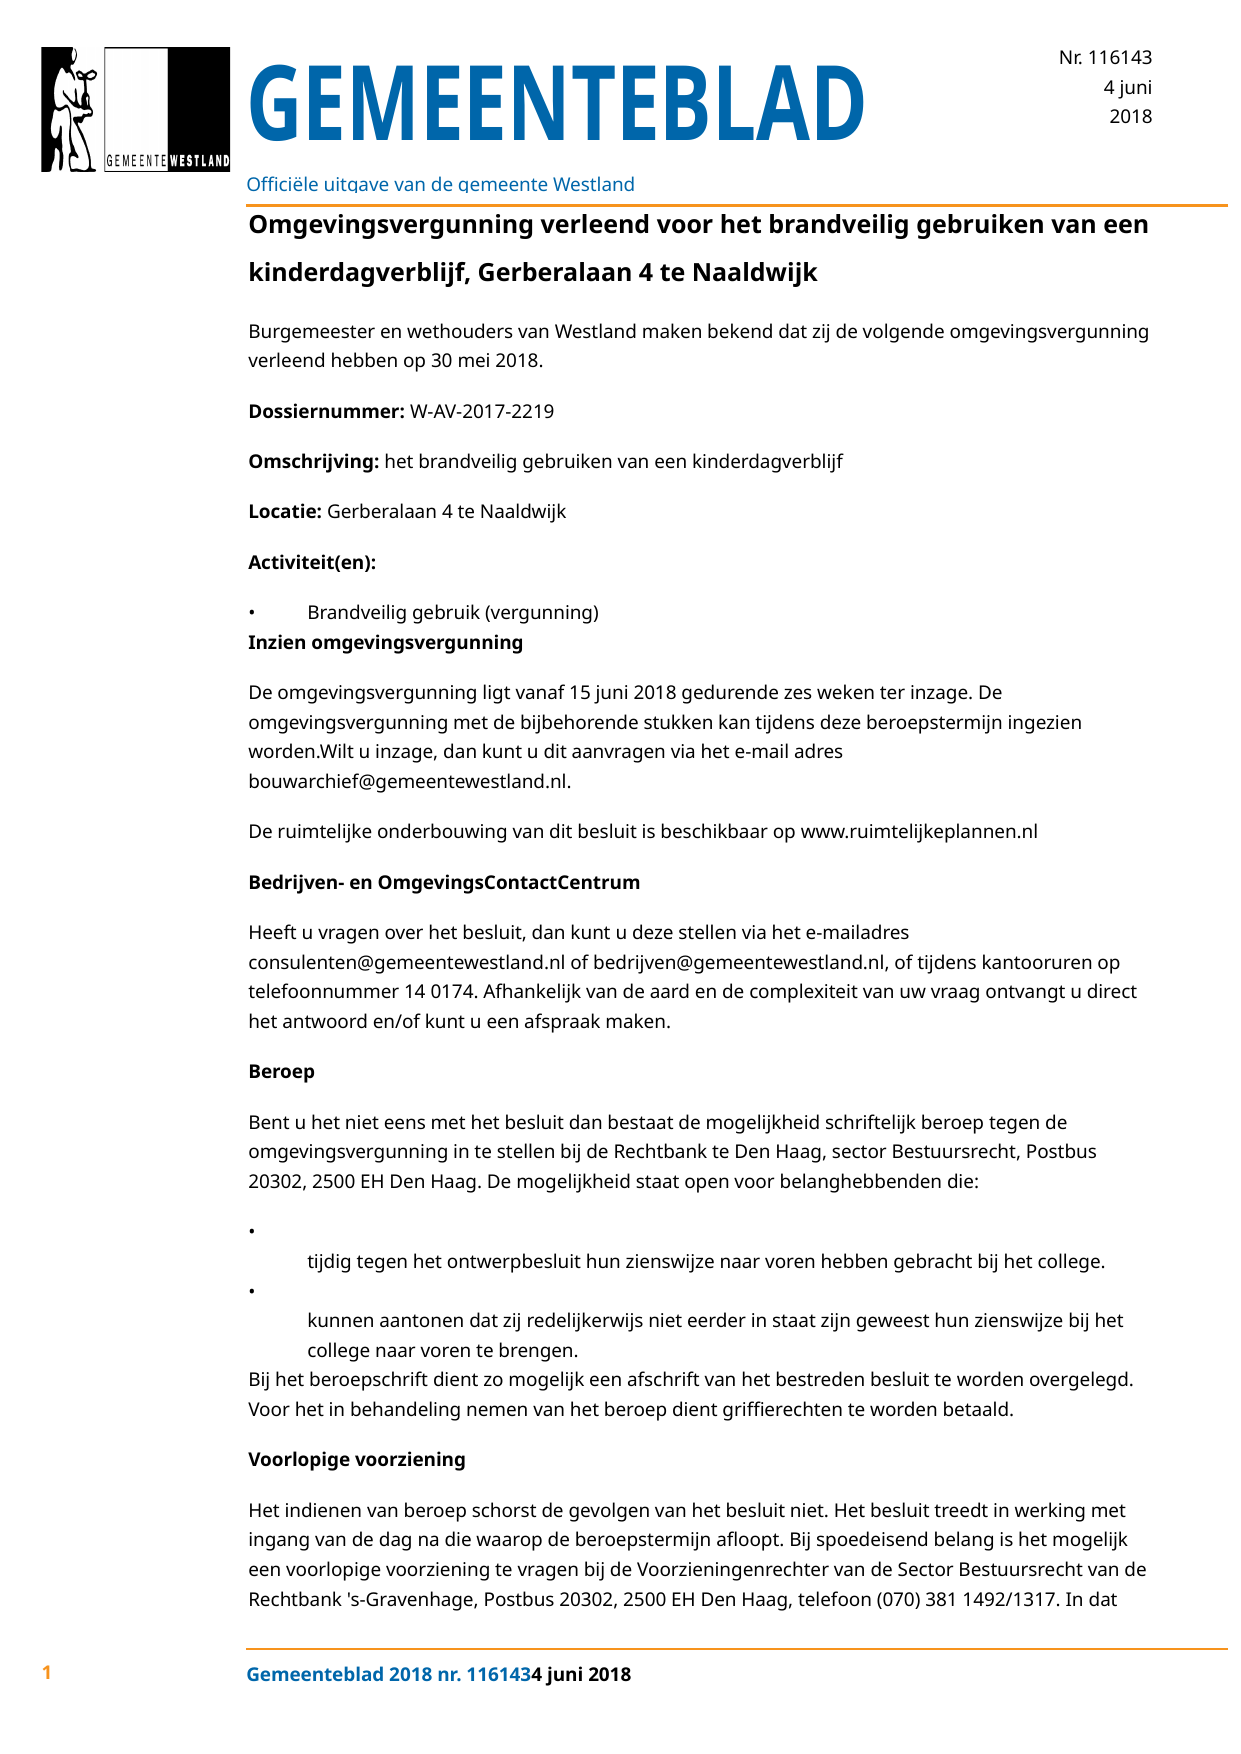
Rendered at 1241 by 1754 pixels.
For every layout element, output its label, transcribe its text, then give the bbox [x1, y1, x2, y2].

text Activiteit(en): [248, 549, 1152, 575]
list tijdig tegen het ontwerpbesluit hun zienswijze naar voren hebben gebracht bij het college. [248, 1248, 1152, 1274]
text Omschrijving: het brandveilig gebruiken van een kinderdagverblijf [248, 448, 1152, 474]
text Inzien omgevingsvergunning [248, 629, 1152, 655]
text Voorlopige voorziening [248, 1447, 1152, 1472]
list Brandveilig gebruik (vergunning) [248, 599, 1152, 625]
text Het indienen van beroep schorst de gevolgen van het besluit niet. Het besluit treedt in werking met ingang van de dag na die waarop de beroepstermijn afloopt. Bij spoedeisend belang is het mogelijk een voorlopige voorziening te vragen bij de Voorzieningenrechter van de Sector Bestuursrecht van de Rechtbank 's-Gravenhage, Postbus 20302, 2500 EH Den Haag, telefoon (070) 381 1492/1317. In dat [248, 1497, 1152, 1612]
text Bedrijven- en OmgevingsContactCentrum [248, 869, 1152, 895]
list kunnen aantonen dat zij redelijkerwijs niet eerder in staat zijn geweest hun zienswijze bij het college naar voren te brengen. [248, 1307, 1152, 1363]
text Burgemeester en wethouders van Westland maken bekend dat zij de volgende omgevingsvergunning verleend hebben op 30 mei 2018. [248, 318, 1152, 373]
text Heeft u vragen over het besluit, dan kunt u deze stellen via het e-mailadres consulenten@gemeentewestland.nl of bedrijven@gemeentewestland.nl, of tijdens kantooruren op telefoonnummer 14 0174. Afhankelijk van de aard en de complexiteit van uw vraag ontvangt u direct het antwoord en/of kunt u een afspraak maken. [248, 919, 1152, 1034]
picture [41, 47, 231, 172]
text De omgevingsvergunning ligt vanaf 15 juni 2018 gedurende zes weken ter inzage. De omgevingsvergunning met de bijbehorende stukken kan tijdens deze beroepstermijn ingezien worden.Wilt u inzage, dan kunt u dit aanvragen via het e-mail adres bouwarchief@gemeentewestland.nl. [248, 679, 1152, 794]
text Omgevingsvergunning verleend voor het brandveilig gebruiken van een kinderdagverblijf, Gerberalaan 4 te Naaldwijk [248, 207, 1152, 288]
text Dossiernummer: W-AV-2017-2219 [248, 398, 1152, 424]
text Bij het beroepschrift dient zo mogelijk een afschrift van het bestreden besluit te worden overgelegd. Voor het in behandeling nemen van het beroep dient griffierechten te worden betaald. [248, 1367, 1152, 1422]
text Beroep [248, 1059, 1152, 1084]
text De ruimtelijke onderbouwing van dit besluit is beschikbaar op www.ruimtelijkeplannen.nl [248, 819, 1152, 844]
text Locatie: Gerberalaan 4 te Naaldwijk [248, 499, 1152, 524]
text Bent u het niet eens met het besluit dan bestaat de mogelijkheid schriftelijk beroep tegen de omgevingsvergunning in te stellen bij de Rechtbank te Den Haag, sector Bestuursrecht, Postbus 20302, 2500 EH Den Haag. De mogelijkheid staat open voor belanghebbenden die: [248, 1109, 1152, 1194]
